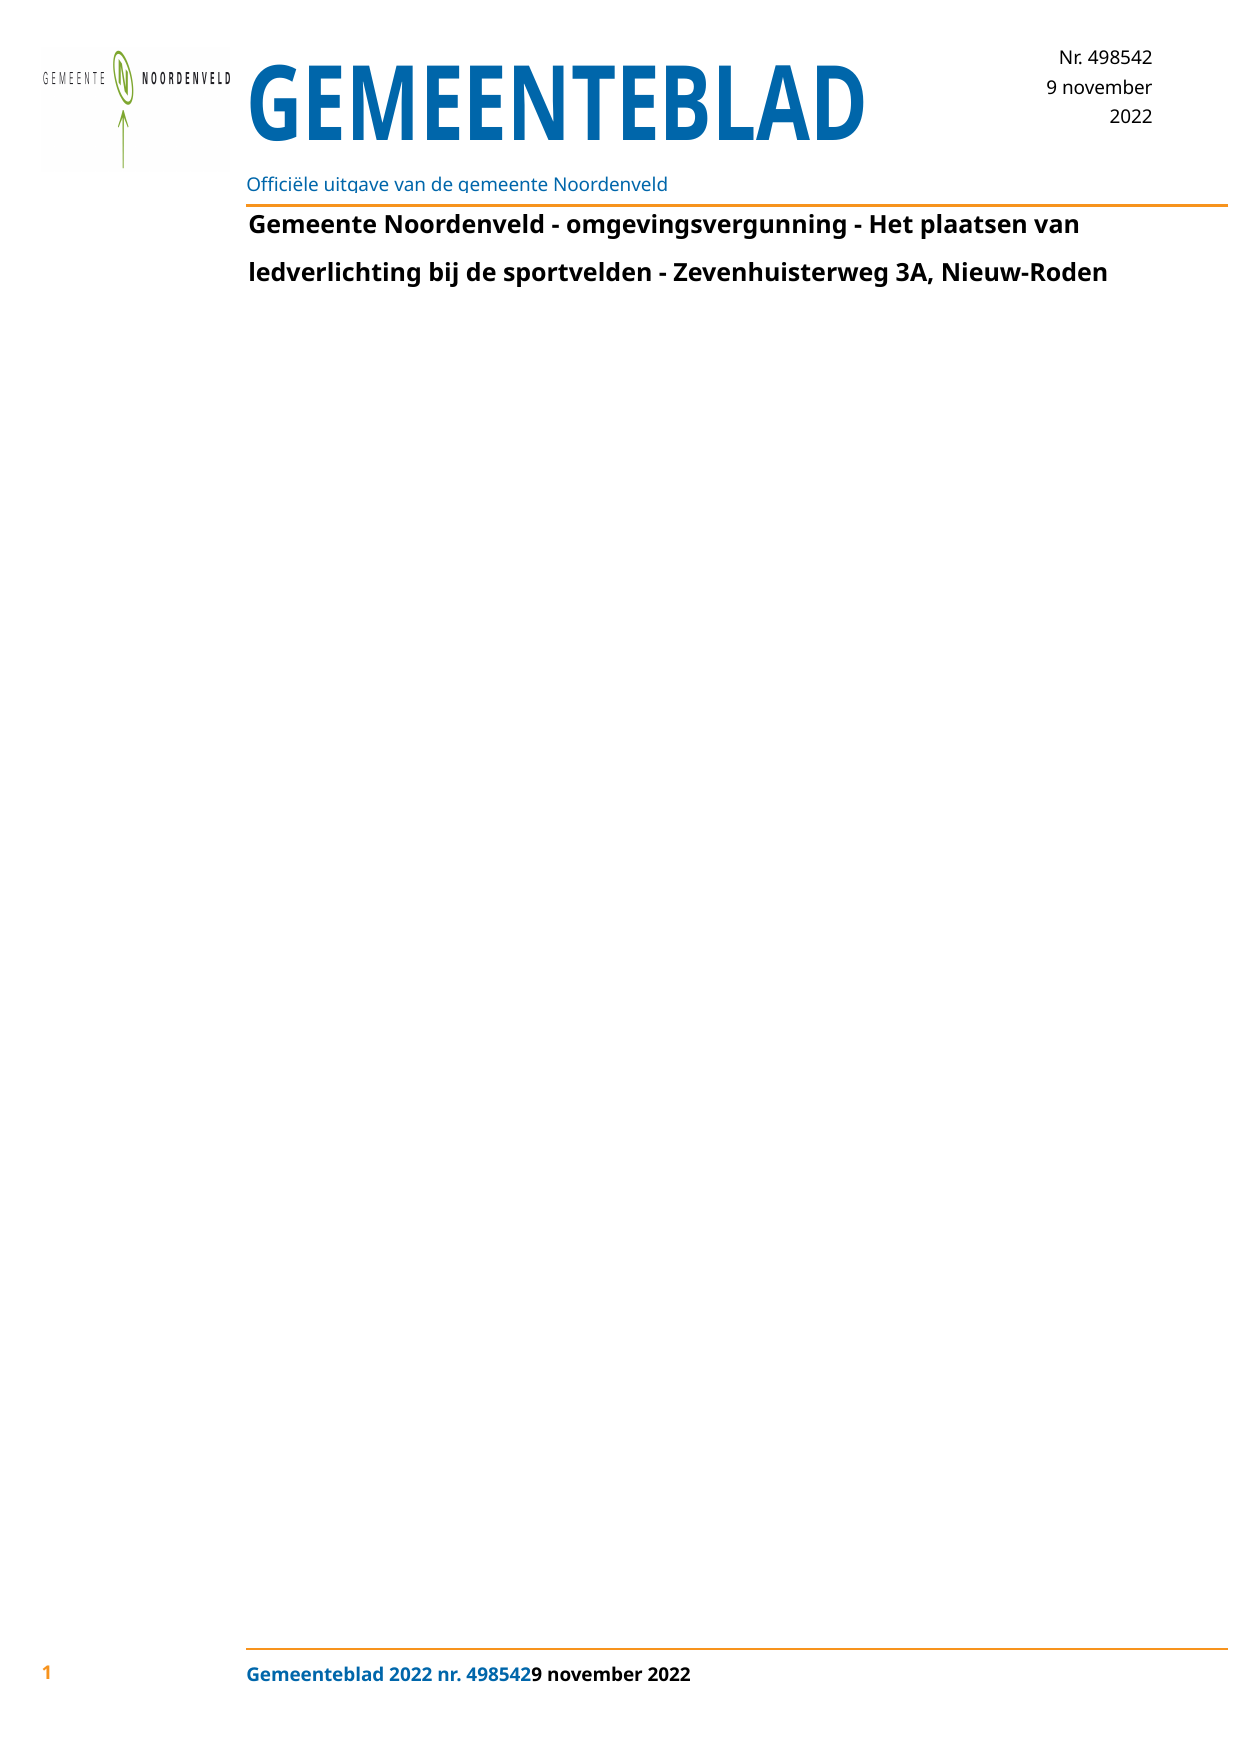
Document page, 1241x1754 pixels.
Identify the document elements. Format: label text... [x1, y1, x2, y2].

text Gemeente Noordenveld - omgevingsvergunning - Het plaatsen van ledverlichting bij de sportvelden - Zevenhuisterweg 3A, Nieuw-Roden [248, 207, 1152, 288]
picture [41, 47, 231, 172]
